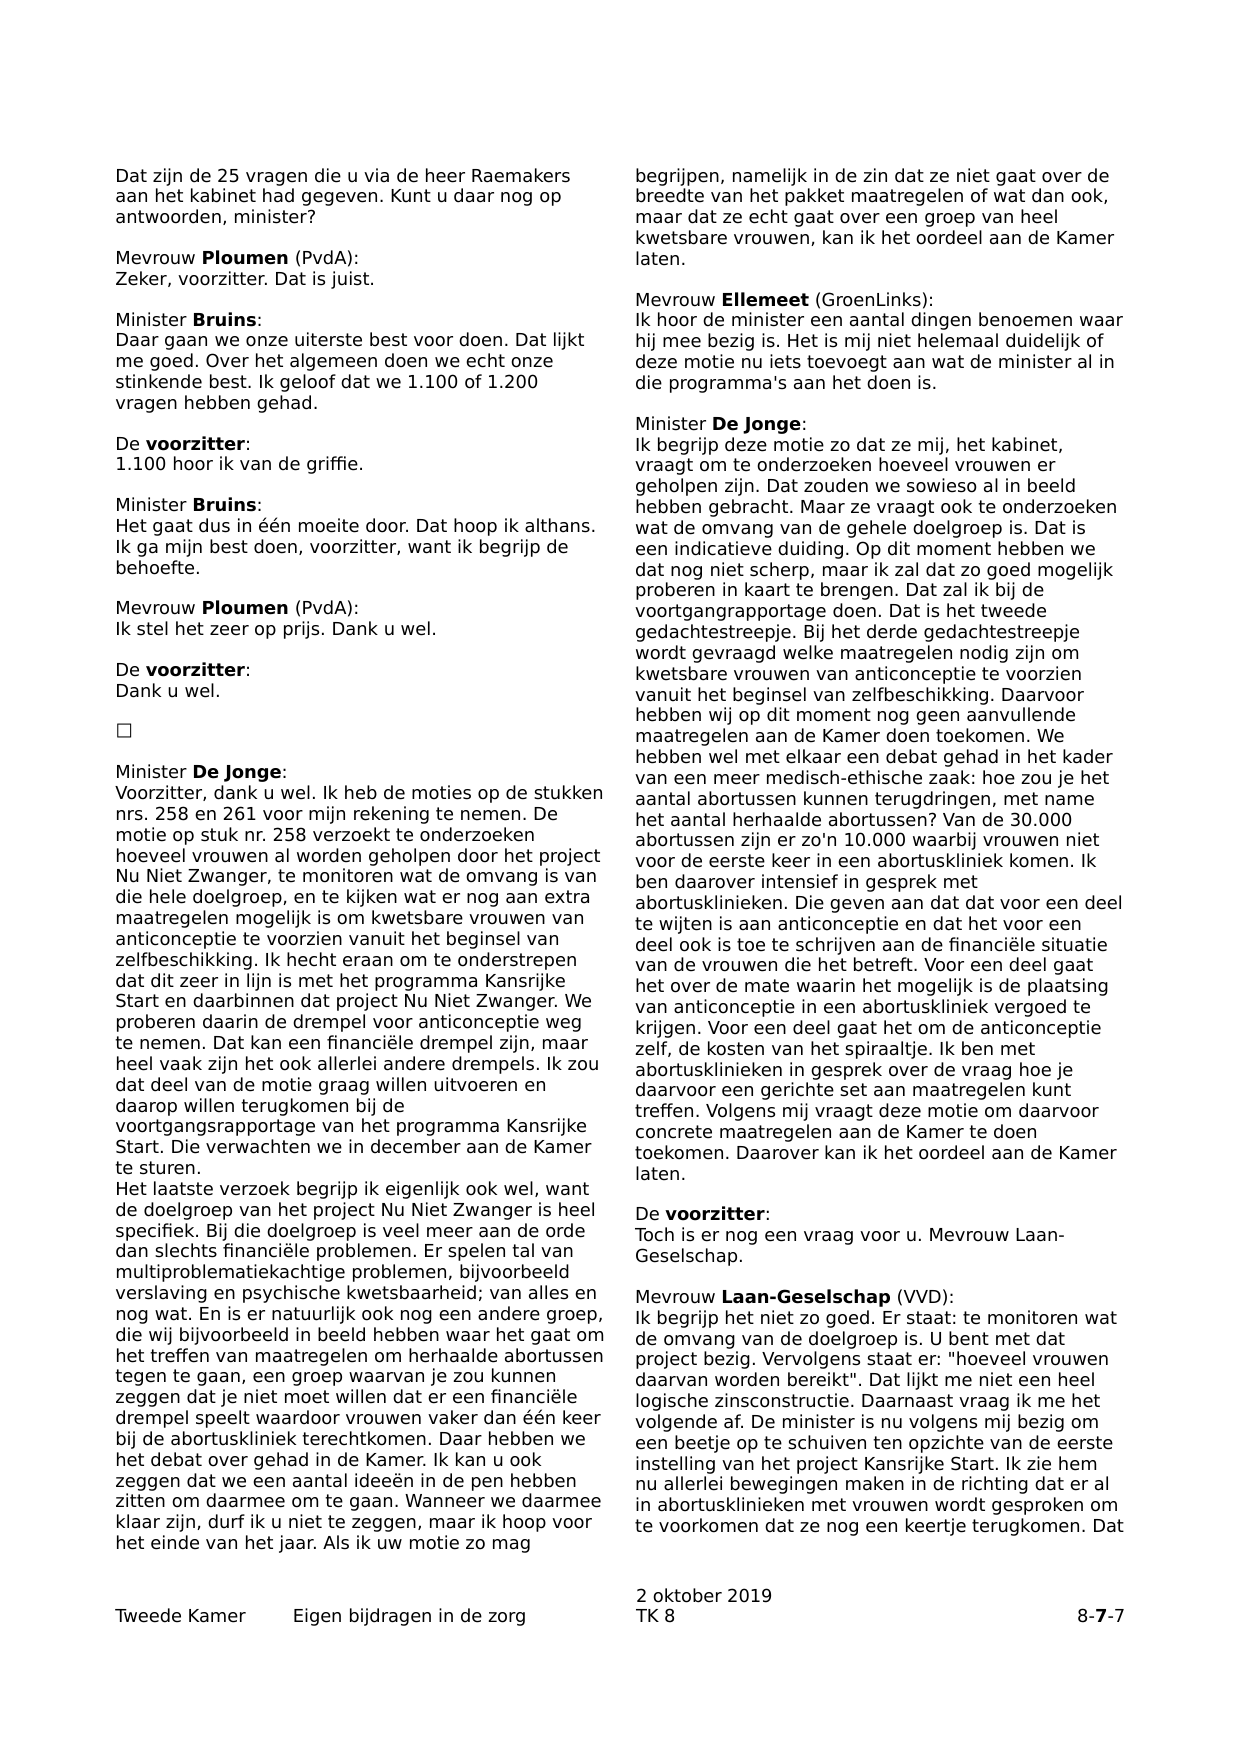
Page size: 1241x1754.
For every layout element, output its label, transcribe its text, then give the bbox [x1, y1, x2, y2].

text Daar gaan we onze uiterste best voor doen. Dat lijkt me goed. Over het algemeen doen we echt onze stinkende best. Ik geloof dat we 1.100 of 1.200 vragen hebben gehad. [115, 330, 605, 413]
text Ik begrijp het niet zo goed. Er staat: te monitoren wat de omvang van de doelgroep is. U bent met dat project bezig. Vervolgens staat er: "hoeveel vrouwen daarvan worden bereikt". Dat lijkt me niet een heel logische zinsconstructie. Daarnaast vraag ik me het volgende af. De minister is nu volgens mij bezig om een beetje op te schuiven ten opzichte van de eerste instelling van het project Kansrijke Start. Ik zie hem nu allerlei bewegingen maken in de richting dat er al in abortusklinieken met vrouwen wordt gesproken om te voorkomen dat ze nog een keertje terugkomen. Dat [635, 1307, 1125, 1537]
text Voorzitter, dank u wel. Ik heb de moties op de stukken nrs. 258 en 261 voor mijn rekening te nemen. De motie op stuk nr. 258 verzoekt te onderzoeken hoeveel vrouwen al worden geholpen door het project Nu Niet Zwanger, te monitoren wat de omvang is van die hele doelgroep, en te kijken wat er nog aan extra maatregelen mogelijk is om kwetsbare vrouwen van anticonceptie te voorzien vanuit het beginsel van zelfbeschikking. Ik hecht eraan om te onderstrepen dat dit zeer in lijn is met het programma Kansrijke Start en daarbinnen dat project Nu Niet Zwanger. We proberen daarin de drempel voor anticonceptie weg te nemen. Dat kan een financiële drempel zijn, maar heel vaak zijn het ook allerlei andere drempels. Ik zou dat deel van de motie graag willen uitvoeren en daarop willen terugkomen bij de voortgangsrapportage van het programma Kansrijke Start. Die verwachten we in december aan de Kamer te sturen. [115, 783, 605, 1179]
text begrijpen, namelijk in de zin dat ze niet gaat over de breedte van het pakket maatregelen of wat dan ook, maar dat ze echt gaat over een groep van heel kwetsbare vrouwen, kan ik het oordeel aan de Kamer laten. [635, 165, 1125, 269]
text Minister De Jonge: [635, 413, 1125, 434]
text ⬜ [115, 721, 605, 742]
text Mevrouw Laan-Geselschap (VVD): [635, 1287, 1125, 1307]
text De voorzitter: [635, 1204, 1125, 1225]
text De voorzitter: [115, 433, 605, 454]
text Mevrouw Ploumen (PvdA): [115, 248, 605, 268]
text Toch is er nog een vraag voor u. Mevrouw Laan-Geselschap. [635, 1225, 1125, 1267]
text Minister Bruins: [115, 495, 605, 516]
text Dat zijn de 25 vragen die u via de heer Raemakers aan het kabinet had gegeven. Kunt u daar nog op antwoorden, minister? [115, 165, 605, 228]
text Minister De Jonge: [115, 762, 605, 783]
text Ik stel het zeer op prijs. Dank u wel. [115, 619, 605, 640]
text Zeker, voorzitter. Dat is juist. [115, 268, 605, 289]
text Het laatste verzoek begrijp ik eigenlijk ook wel, want de doelgroep van het project Nu Niet Zwanger is heel specifiek. Bij die doelgroep is veel meer aan de orde dan slechts financiële problemen. Er spelen tal van multiproblematiekachtige problemen, bijvoorbeeld verslaving en psychische kwetsbaarheid; van alles en nog wat. En is er natuurlijk ook nog een andere groep, die wij bijvoorbeeld in beeld hebben waar het gaat om het treffen van maatregelen om herhaalde abortussen tegen te gaan, een groep waarvan je zou kunnen zeggen dat je niet moet willen dat er een financiële drempel speelt waardoor vrouwen vaker dan één keer bij de abortuskliniek terechtkomen. Daar hebben we het debat over gehad in de Kamer. Ik kan u ook zeggen dat we een aantal ideeën in de pen hebben zitten om daarmee om te gaan. Wanneer we daarmee klaar zijn, durf ik u niet te zeggen, maar ik hoop voor het einde van het jaar. Als ik uw motie zo mag [115, 1179, 605, 1554]
text Minister Bruins: [115, 309, 605, 330]
text Mevrouw Ploumen (PvdA): [115, 598, 605, 619]
text Het gaat dus in één moeite door. Dat hoop ik althans. Ik ga mijn best doen, voorzitter, want ik begrijp de behoefte. [115, 516, 605, 578]
text De voorzitter: [115, 660, 605, 681]
text Mevrouw Ellemeet (GroenLinks): [635, 289, 1125, 310]
text Ik hoor de minister een aantal dingen benoemen waar hij mee bezig is. Het is mij niet helemaal duidelijk of deze motie nu iets toevoegt aan wat de minister al in die programma's aan het doen is. [635, 310, 1125, 393]
text 1.100 hoor ik van de griffie. [115, 454, 605, 475]
text Ik begrijp deze motie zo dat ze mij, het kabinet, vraagt om te onderzoeken hoeveel vrouwen er geholpen zijn. Dat zouden we sowieso al in beeld hebben gebracht. Maar ze vraagt ook te onderzoeken wat de omvang van de gehele doelgroep is. Dat is een indicatieve duiding. Op dit moment hebben we dat nog niet scherp, maar ik zal dat zo goed mogelijk proberen in kaart te brengen. Dat zal ik bij de voortgangrapportage doen. Dat is het tweede gedachtestreepje. Bij het derde gedachtestreepje wordt gevraagd welke maatregelen nodig zijn om kwetsbare vrouwen van anticonceptie te voorzien vanuit het beginsel van zelfbeschikking. Daarvoor hebben wij op dit moment nog geen aanvullende maatregelen aan de Kamer doen toekomen. We hebben wel met elkaar een debat gehad in het kader van een meer medisch-ethische zaak: hoe zou je het aantal abortussen kunnen terugdringen, met name het aantal herhaalde abortussen? Van de 30.000 abortussen zijn er zo'n 10.000 waarbij vrouwen niet voor de eerste keer in een abortuskliniek komen. Ik ben daarover intensief in gesprek met abortusklinieken. Die geven aan dat dat voor een deel te wijten is aan anticonceptie en dat het voor een deel ook is toe te schrijven aan de financiële situatie van de vrouwen die het betreft. Voor een deel gaat het over de mate waarin het mogelijk is de plaatsing van anticonceptie in een abortuskliniek vergoed te krijgen. Voor een deel gaat het om de anticonceptie zelf, de kosten van het spiraaltje. Ik ben met abortusklinieken in gesprek over de vraag hoe je daarvoor een gerichte set aan maatregelen kunt treffen. Volgens mij vraagt deze motie om daarvoor concrete maatregelen aan de Kamer te doen toekomen. Daarover kan ik het oordeel aan de Kamer laten. [635, 434, 1125, 1184]
text Dank u wel. [115, 681, 605, 701]
